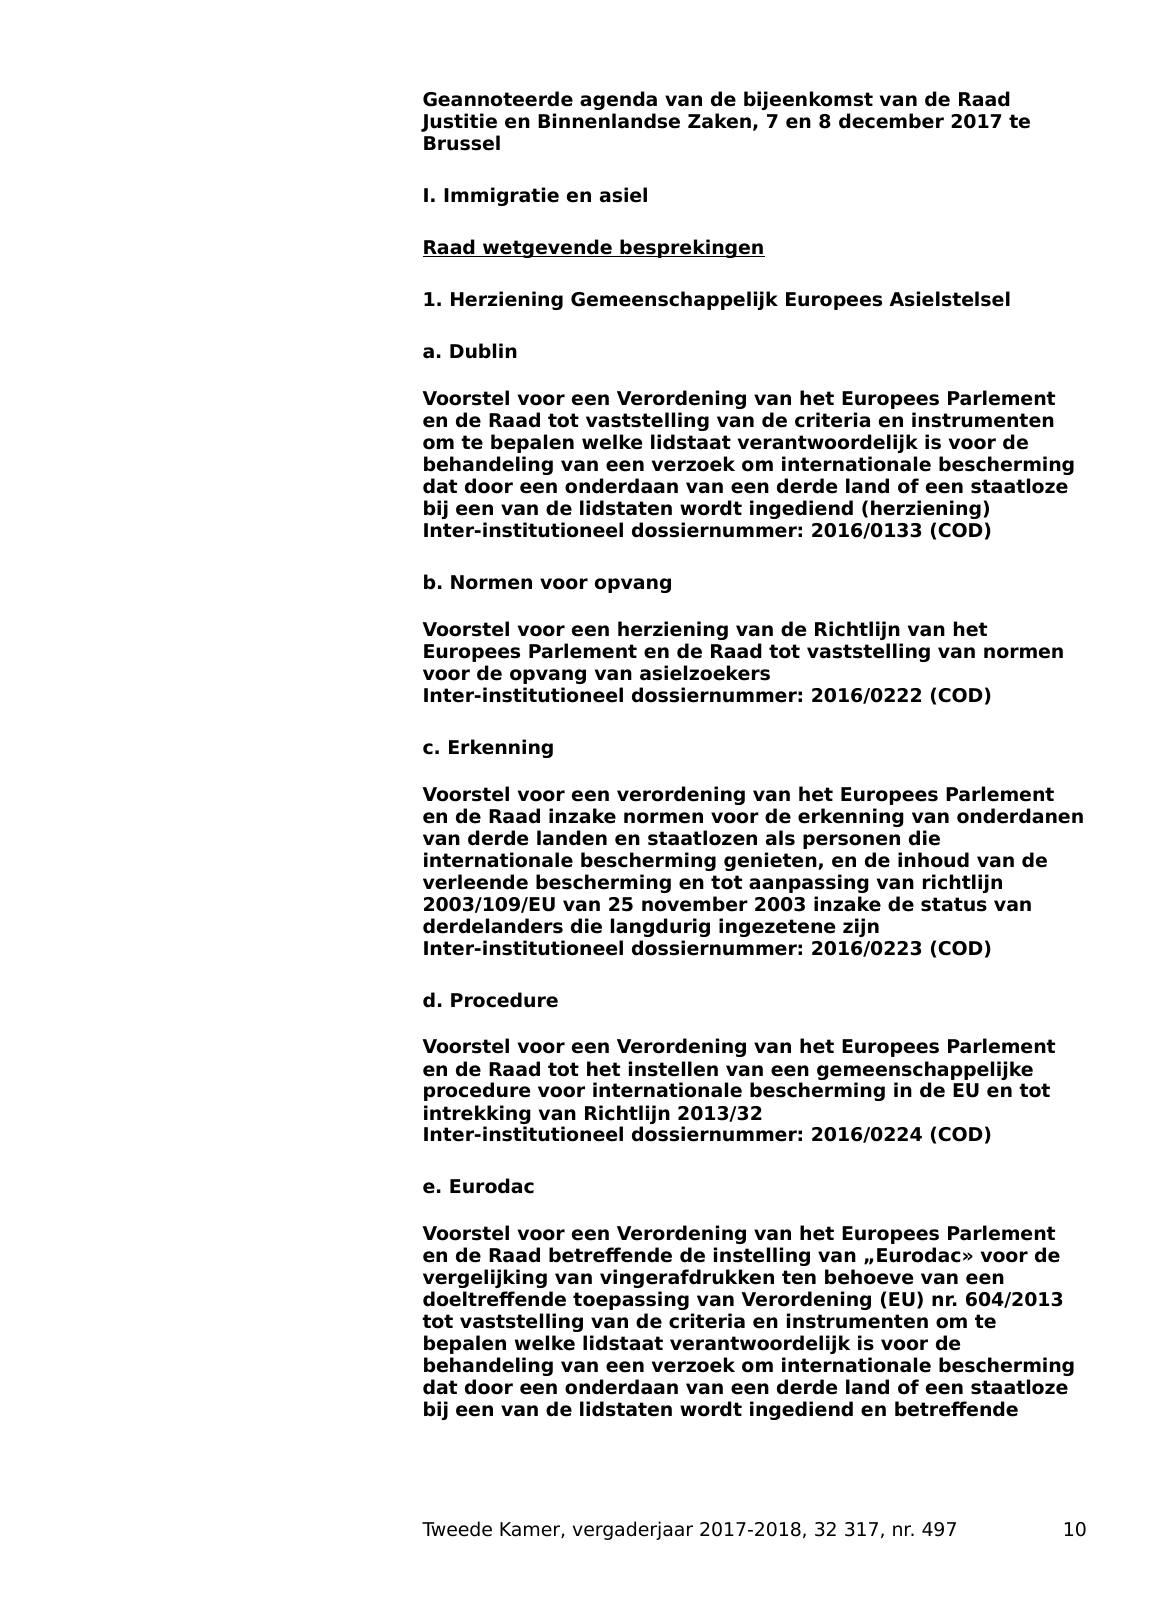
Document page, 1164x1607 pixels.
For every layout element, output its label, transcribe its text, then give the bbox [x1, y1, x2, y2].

text Voorstel voor een verordening van het Europees Parlement en de Raad inzake normen voor de erkenning van onderdanen van derde landen en staatlozen als personen die internationale bescherming genieten, en de inhoud van de verleende bescherming en tot aanpassing van richtlijn 2003/109/EU van 25 november 2003 inzake de status van derdelanders die langdurig ingezetene zijn [422, 784, 1087, 937]
text Inter-institutioneel dossiernummer: 2016/0223 (COD) [422, 937, 1087, 959]
subtitle c. Erkenning [422, 737, 1087, 759]
text Voorstel voor een Verordening van het Europees Parlement en de Raad tot het instellen van een gemeenschappelijke procedure voor internationale bescherming in de EU en tot intrekking van Richtlijn 2013/32 [422, 1036, 1087, 1124]
text Inter-institutioneel dossiernummer: 2016/0224 (COD) [422, 1124, 1087, 1146]
subtitle e. Eurodac [422, 1176, 1087, 1198]
text Voorstel voor een Verordening van het Europees Parlement en de Raad tot vaststelling van de criteria en instrumenten om te bepalen welke lidstaat verantwoordelijk is voor de behandeling van een verzoek om internationale bescherming dat door een onderdaan van een derde land of een staatloze bij een van de lidstaten wordt ingediend (herziening) [422, 388, 1087, 520]
subtitle I. Immigratie en asiel [422, 185, 1087, 207]
text Voorstel voor een herziening van de Richtlijn van het Europees Parlement en de Raad tot vaststelling van normen voor de opvang van asielzoekers [422, 619, 1087, 685]
subtitle Geannoteerde agenda van de bijeenkomst van de Raad Justitie en Binnenlandse Zaken, 7 en 8 december 2017 te Brussel [422, 89, 1087, 155]
subtitle Raad wetgevende besprekingen [422, 237, 1087, 259]
text Voorstel voor een Verordening van het Europees Parlement en de Raad betreffende de instelling van „Eurodac» voor de vergelijking van vingerafdrukken ten behoeve van een doeltreffende toepassing van Verordening (EU) nr. 604/2013 tot vaststelling van de criteria en instrumenten om te bepalen welke lidstaat verantwoordelijk is voor de behandeling van een verzoek om internationale bescherming dat door een onderdaan van een derde land of een staatloze bij een van de lidstaten wordt ingediend en betreffende [422, 1223, 1087, 1421]
text Inter-institutioneel dossiernummer: 2016/0222 (COD) [422, 685, 1087, 707]
text Inter-institutioneel dossiernummer: 2016/0133 (COD) [422, 520, 1087, 542]
subtitle d. Procedure [422, 989, 1087, 1011]
subtitle 1. Herziening Gemeenschappelijk Europees Asielstelsel [422, 289, 1087, 311]
subtitle b. Normen voor opvang [422, 572, 1087, 594]
subtitle a. Dublin [422, 341, 1087, 363]
